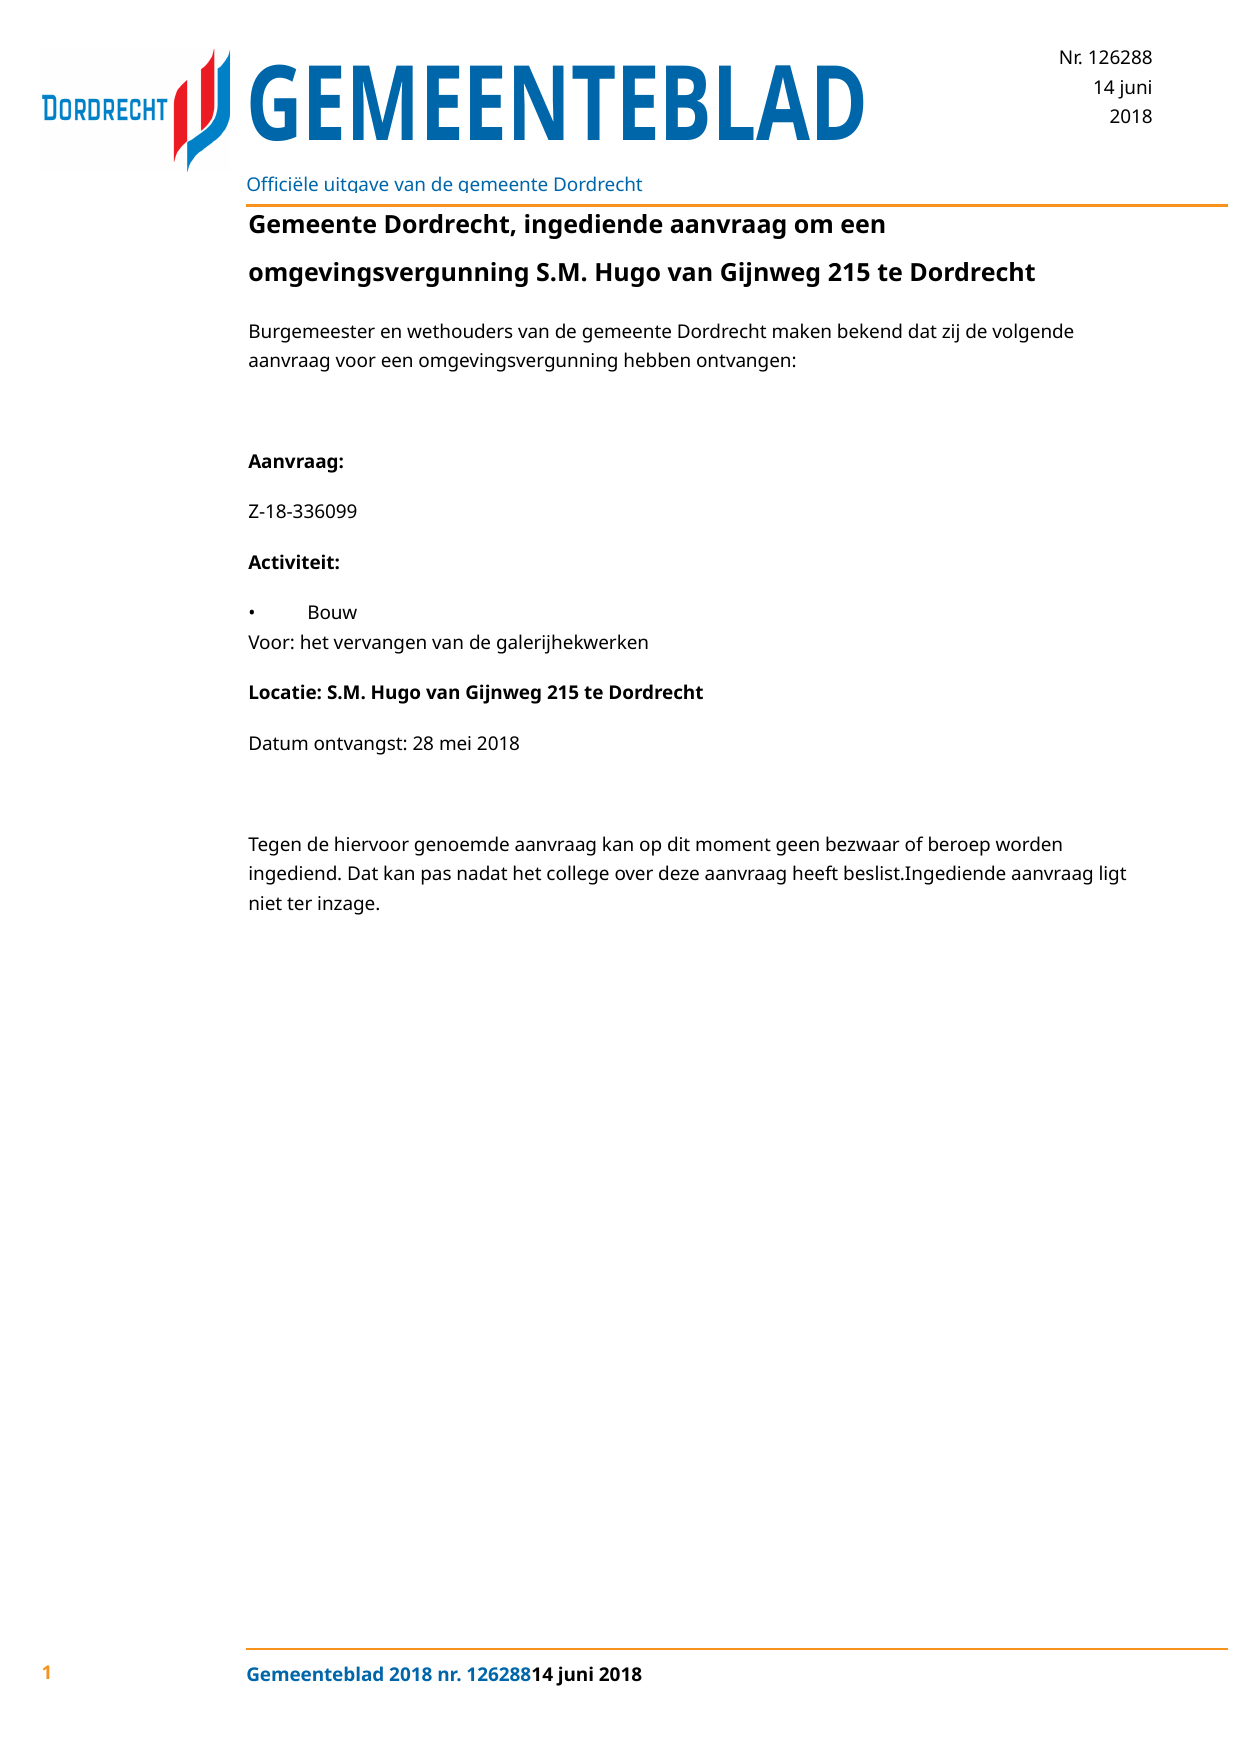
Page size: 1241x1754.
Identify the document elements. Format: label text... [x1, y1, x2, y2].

list Bouw [248, 599, 1152, 625]
text Aanvraag: [248, 448, 1152, 474]
text Tegen de hiervoor genoemde aanvraag kan op dit moment geen bezwaar of beroep worden ingediend. Dat kan pas nadat het college over deze aanvraag heeft beslist.Ingediende aanvraag ligt niet ter inzage. [248, 831, 1152, 916]
picture [41, 47, 231, 172]
text Activiteit: [248, 549, 1152, 575]
text Z-18-336099 [248, 499, 1152, 524]
text Burgemeester en wethouders van de gemeente Dordrecht maken bekend dat zij de volgende aanvraag voor een omgevingsvergunning hebben ontvangen: [248, 318, 1152, 373]
text Datum ontvangst: 28 mei 2018 [248, 730, 1152, 756]
text Voor: het vervangen van de galerijhekwerken [248, 629, 1152, 655]
text Gemeente Dordrecht, ingediende aanvraag om een omgevingsvergunning S.M. Hugo van Gijnweg 215 te Dordrecht [248, 207, 1152, 288]
text Locatie: S.M. Hugo van Gijnweg 215 te Dordrecht [248, 679, 1152, 705]
